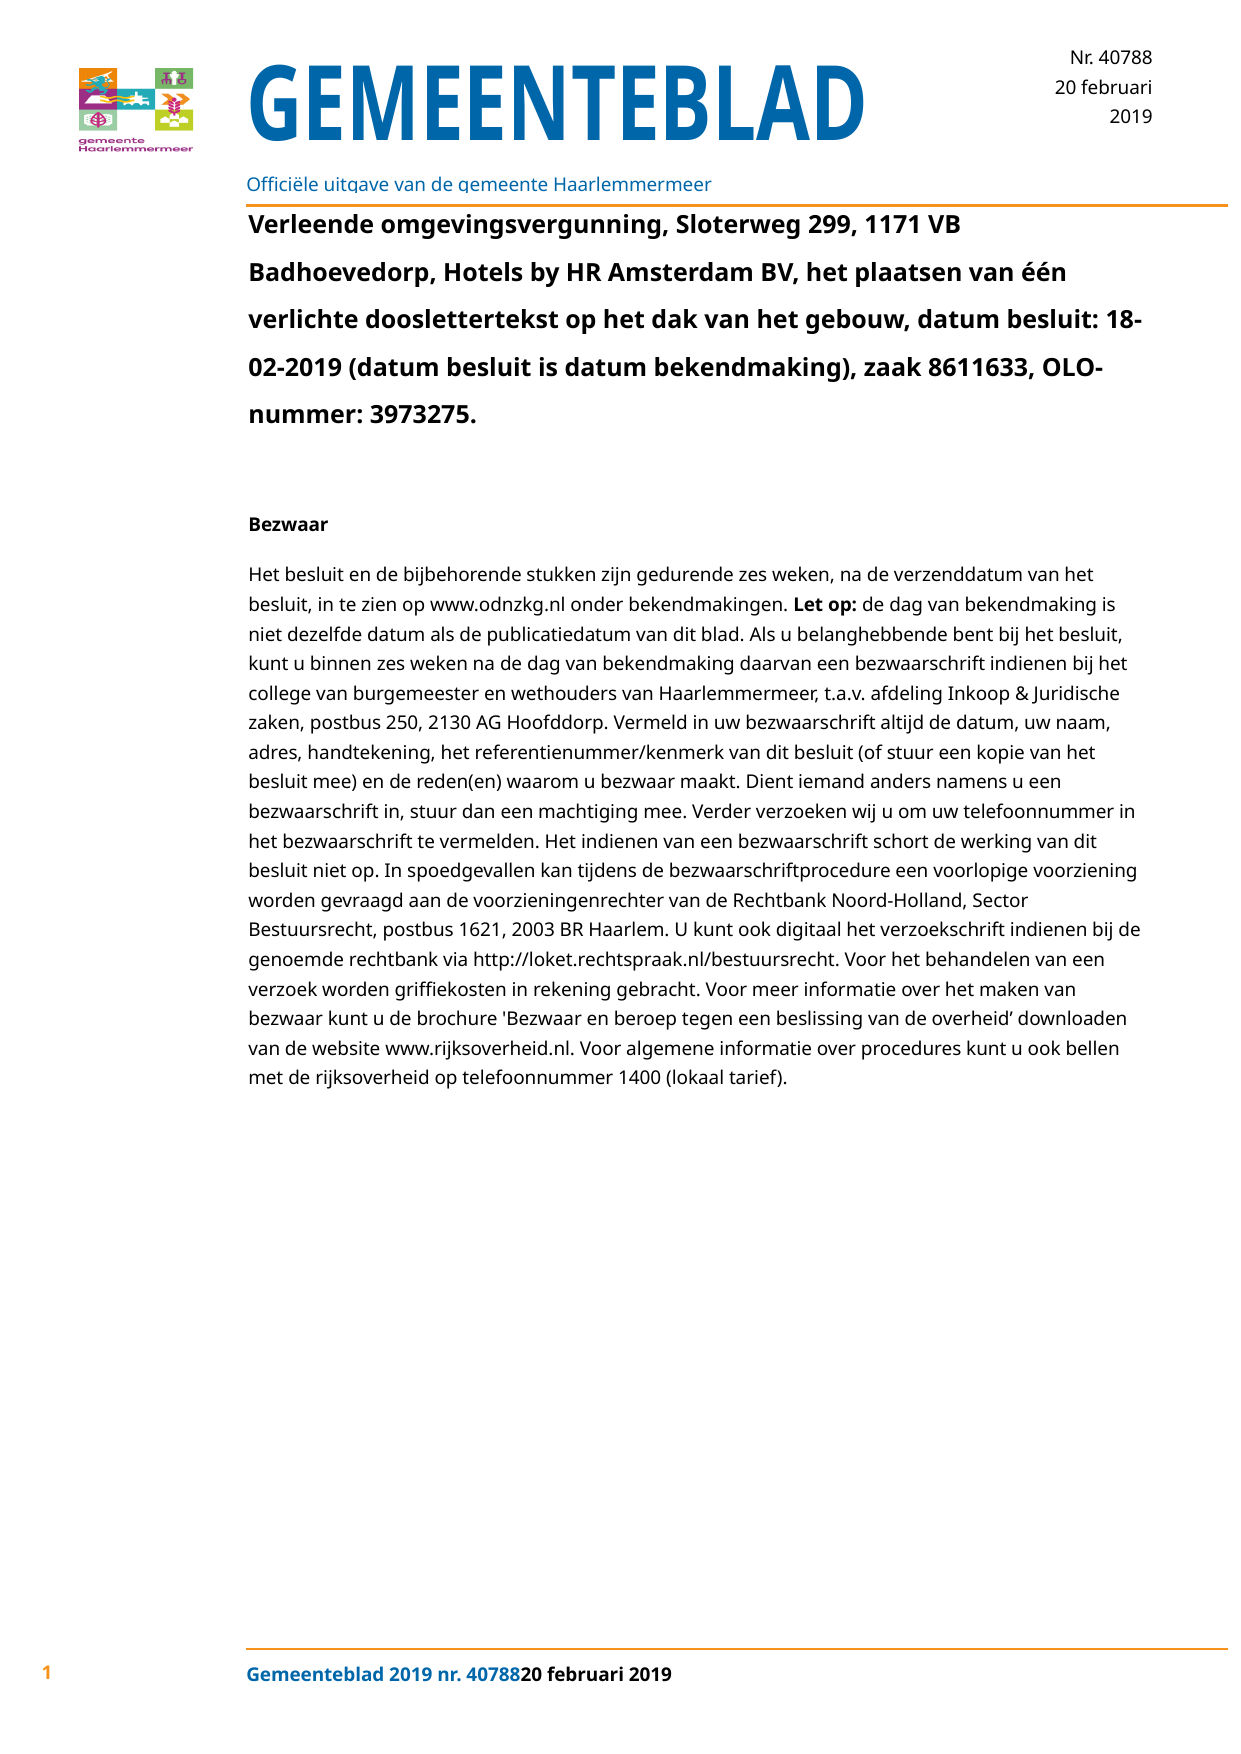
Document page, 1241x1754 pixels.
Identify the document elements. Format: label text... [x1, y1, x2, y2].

text Het besluit en de bijbehorende stukken zijn gedurende zes weken, na de verzenddatum van het besluit, in te zien op www.odnzkg.nl onder bekendmakingen. Let op: de dag van bekendmaking is niet dezelfde datum als de publicatiedatum van dit blad. Als u belanghebbende bent bij het besluit, kunt u binnen zes weken na de dag van bekendmaking daarvan een bezwaarschrift indienen bij het college van burgemeester en wethouders van Haarlemmermeer, t.a.v. afdeling Inkoop & Juridische zaken, postbus 250, 2130 AG Hoofddorp. Vermeld in uw bezwaarschrift altijd de datum, uw naam, adres, handtekening, het referentienummer/kenmerk van dit besluit (of stuur een kopie van het besluit mee) en de reden(en) waarom u bezwaar maakt. Dient iemand anders namens u een bezwaarschrift in, stuur dan een machtiging mee. Verder verzoeken wij u om uw telefoonnummer in het bezwaarschrift te vermelden. Het indienen van een bezwaarschrift schort de werking van dit besluit niet op. In spoedgevallen kan tijdens de bezwaarschriftprocedure een voorlopige voorziening worden gevraagd aan de voorzieningenrechter van de Rechtbank Noord-Holland, Sector Bestuursrecht, postbus 1621, 2003 BR Haarlem. U kunt ook digitaal het verzoekschrift indienen bij de genoemde rechtbank via http://loket.rechtspraak.nl/bestuursrecht. Voor het behandelen van een verzoek worden griffiekosten in rekening gebracht. Voor meer informatie over het maken van bezwaar kunt u de brochure 'Bezwaar en beroep tegen een beslissing van de overheid’ downloaden van de website www.rijksoverheid.nl. Voor algemene informatie over procedures kunt u ook bellen met de rijksoverheid op telefoonnummer 1400 (lokaal tarief). [248, 562, 1152, 1090]
text Bezwaar [248, 511, 1152, 537]
picture [41, 47, 231, 172]
text Verleende omgevingsvergunning, Sloterweg 299, 1171 VB Badhoevedorp, Hotels by HR Amsterdam BV, het plaatsen van één verlichte dooslettertekst op het dak van het gebouw, datum besluit: 18-02-2019 (datum besluit is datum bekendmaking), zaak 8611633, OLO-nummer: 3973275. [248, 207, 1152, 431]
